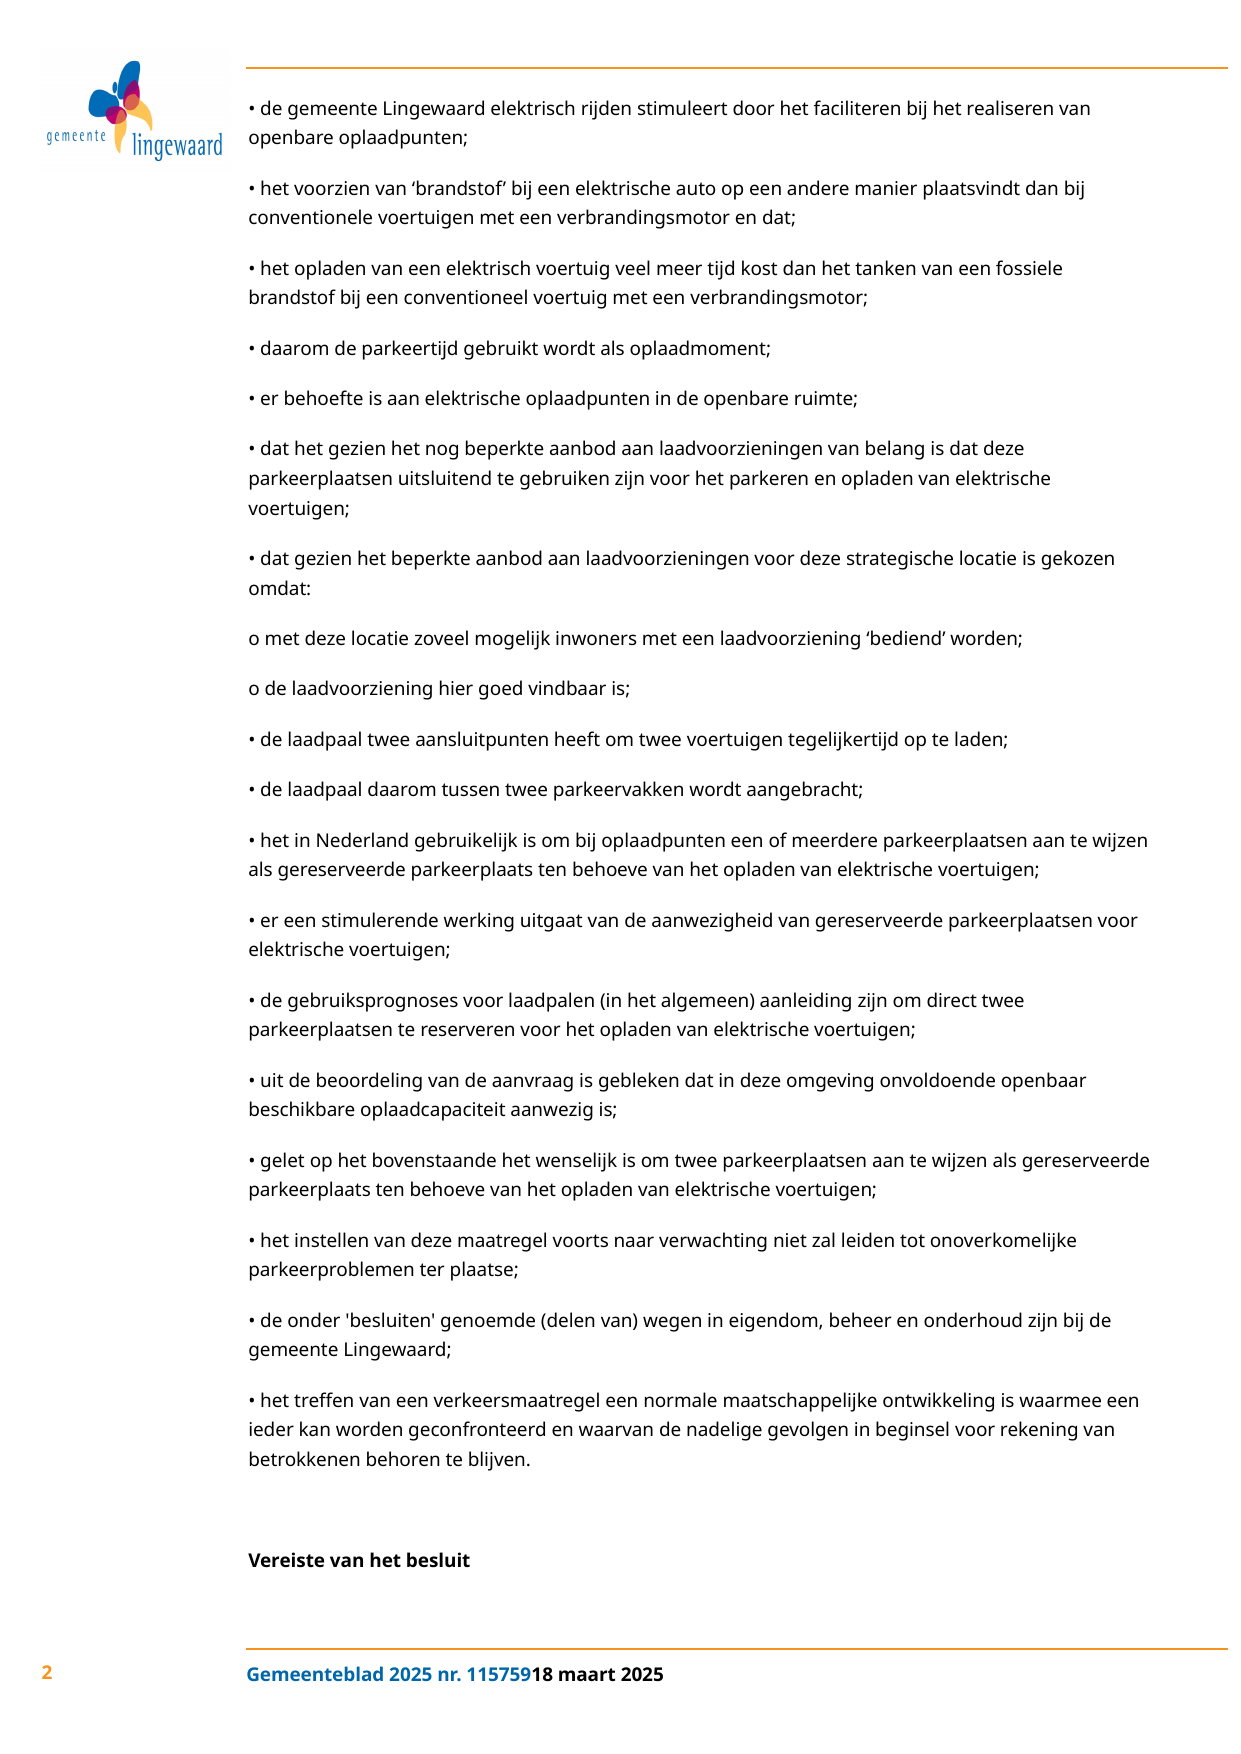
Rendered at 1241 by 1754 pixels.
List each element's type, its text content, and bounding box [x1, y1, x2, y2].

text • de gebruiksprognoses voor laadpalen (in het algemeen) aanleiding zijn om direct twee parkeerplaatsen te reserveren voor het opladen van elektrische voertuigen; [248, 987, 1152, 1042]
text • de onder 'besluiten' genoemde (delen van) wegen in eigendom, beheer en onderhoud zijn bij de gemeente Lingewaard; [248, 1307, 1152, 1362]
text • uit de beoordeling van de aanvraag is gebleken dat in deze omgeving onvoldoende openbaar beschikbare oplaadcapaciteit aanwezig is; [248, 1067, 1152, 1122]
text • dat het gezien het nog beperkte aanbod aan laadvoorzieningen van belang is dat deze parkeerplaatsen uitsluitend te gebruiken zijn voor het parkeren en opladen van elektrische voertuigen; [248, 436, 1152, 521]
text o de laadvoorziening hier goed vindbaar is; [248, 676, 1152, 701]
text • er behoefte is aan elektrische oplaadpunten in de openbare ruimte; [248, 385, 1152, 411]
text • het voorzien van ‘brandstof’ bij een elektrische auto op een andere manier plaatsvindt dan bij conventionele voertuigen met een verbrandingsmotor en dat; [248, 175, 1152, 230]
text • de laadpaal daarom tussen twee parkeervakken wordt aangebracht; [248, 776, 1152, 802]
text • de laadpaal twee aansluitpunten heeft om twee voertuigen tegelijkertijd op te laden; [248, 726, 1152, 752]
picture [41, 47, 231, 172]
text • het instellen van deze maatregel voorts naar verwachting niet zal leiden tot onoverkomelijke parkeerproblemen ter plaatse; [248, 1227, 1152, 1282]
text • daarom de parkeertijd gebruikt wordt als oplaadmoment; [248, 335, 1152, 361]
text • er een stimulerende werking uitgaat van de aanwezigheid van gereserveerde parkeerplaatsen voor elektrische voertuigen; [248, 907, 1152, 962]
text • het opladen van een elektrisch voertuig veel meer tijd kost dan het tanken van een fossiele brandstof bij een conventioneel voertuig met een verbrandingsmotor; [248, 255, 1152, 310]
text Vereiste van het besluit [248, 1547, 1152, 1573]
text • het in Nederland gebruikelijk is om bij oplaadpunten een of meerdere parkeerplaatsen aan te wijzen als gereserveerde parkeerplaats ten behoeve van het opladen van elektrische voertuigen; [248, 827, 1152, 882]
text • de gemeente Lingewaard elektrisch rijden stimuleert door het faciliteren bij het realiseren van openbare oplaadpunten; [248, 95, 1152, 150]
text • gelet op het bovenstaande het wenselijk is om twee parkeerplaatsen aan te wijzen als gereserveerde parkeerplaats ten behoeve van het opladen van elektrische voertuigen; [248, 1147, 1152, 1202]
text • het treffen van een verkeersmaatregel een normale maatschappelijke ontwikkeling is waarmee een ieder kan worden geconfronteerd en waarvan de nadelige gevolgen in beginsel voor rekening van betrokkenen behoren te blijven. [248, 1387, 1152, 1472]
text o met deze locatie zoveel mogelijk inwoners met een laadvoorziening ‘bediend’ worden; [248, 625, 1152, 651]
text • dat gezien het beperkte aanbod aan laadvoorzieningen voor deze strategische locatie is gekozen omdat: [248, 545, 1152, 601]
